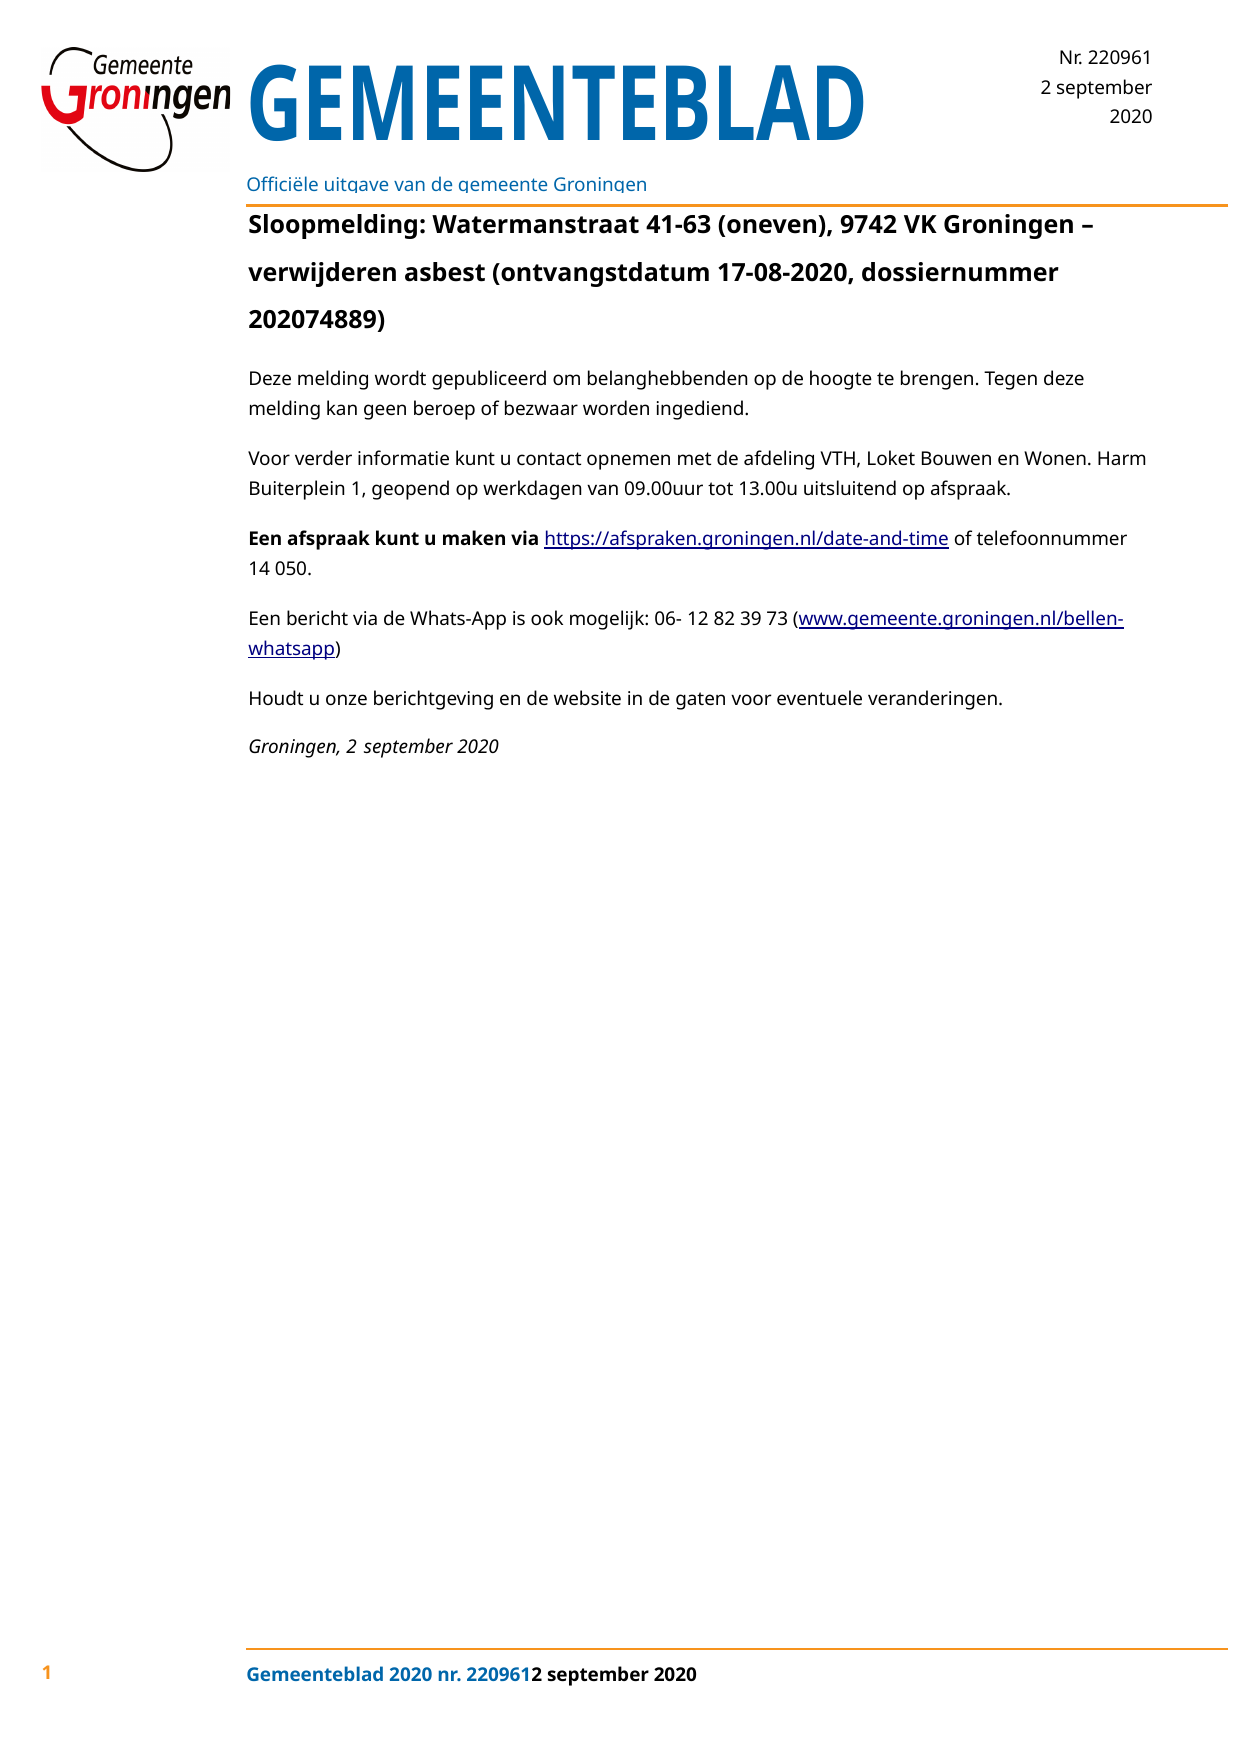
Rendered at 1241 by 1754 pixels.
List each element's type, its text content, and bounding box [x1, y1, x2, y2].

text Sloopmelding: Watermanstraat 41-63 (oneven), 9742 VK Groningen – verwijderen asbest (ontvangstdatum 17-08-2020, dossiernummer 202074889) [248, 207, 1152, 336]
text Groningen, 2 september 2020 [248, 733, 1152, 759]
text Houdt u onze berichtgeving en de website in de gaten voor eventuele veranderingen. [248, 686, 1152, 711]
text Een bericht via de Whats-App is ook mogelijk: 06- 12 82 39 73 (www.gemeente.groningen.nl/bellen-whatsapp) [248, 606, 1152, 661]
text Voor verder informatie kunt u contact opnemen met de afdeling VTH, Loket Bouwen en Wonen. Harm Buiterplein 1, geopend op werkdagen van 09.00uur tot 13.00u uitsluitend op afspraak. [248, 446, 1152, 501]
picture [41, 47, 231, 172]
text Een afspraak kunt u maken via https://afspraken.groningen.nl/date-and-time of telefoonnummer 14 050. [248, 526, 1152, 581]
text Deze melding wordt gepubliceerd om belanghebbenden op de hoogte te brengen. Tegen deze melding kan geen beroep of bezwaar worden ingediend. [248, 366, 1152, 421]
